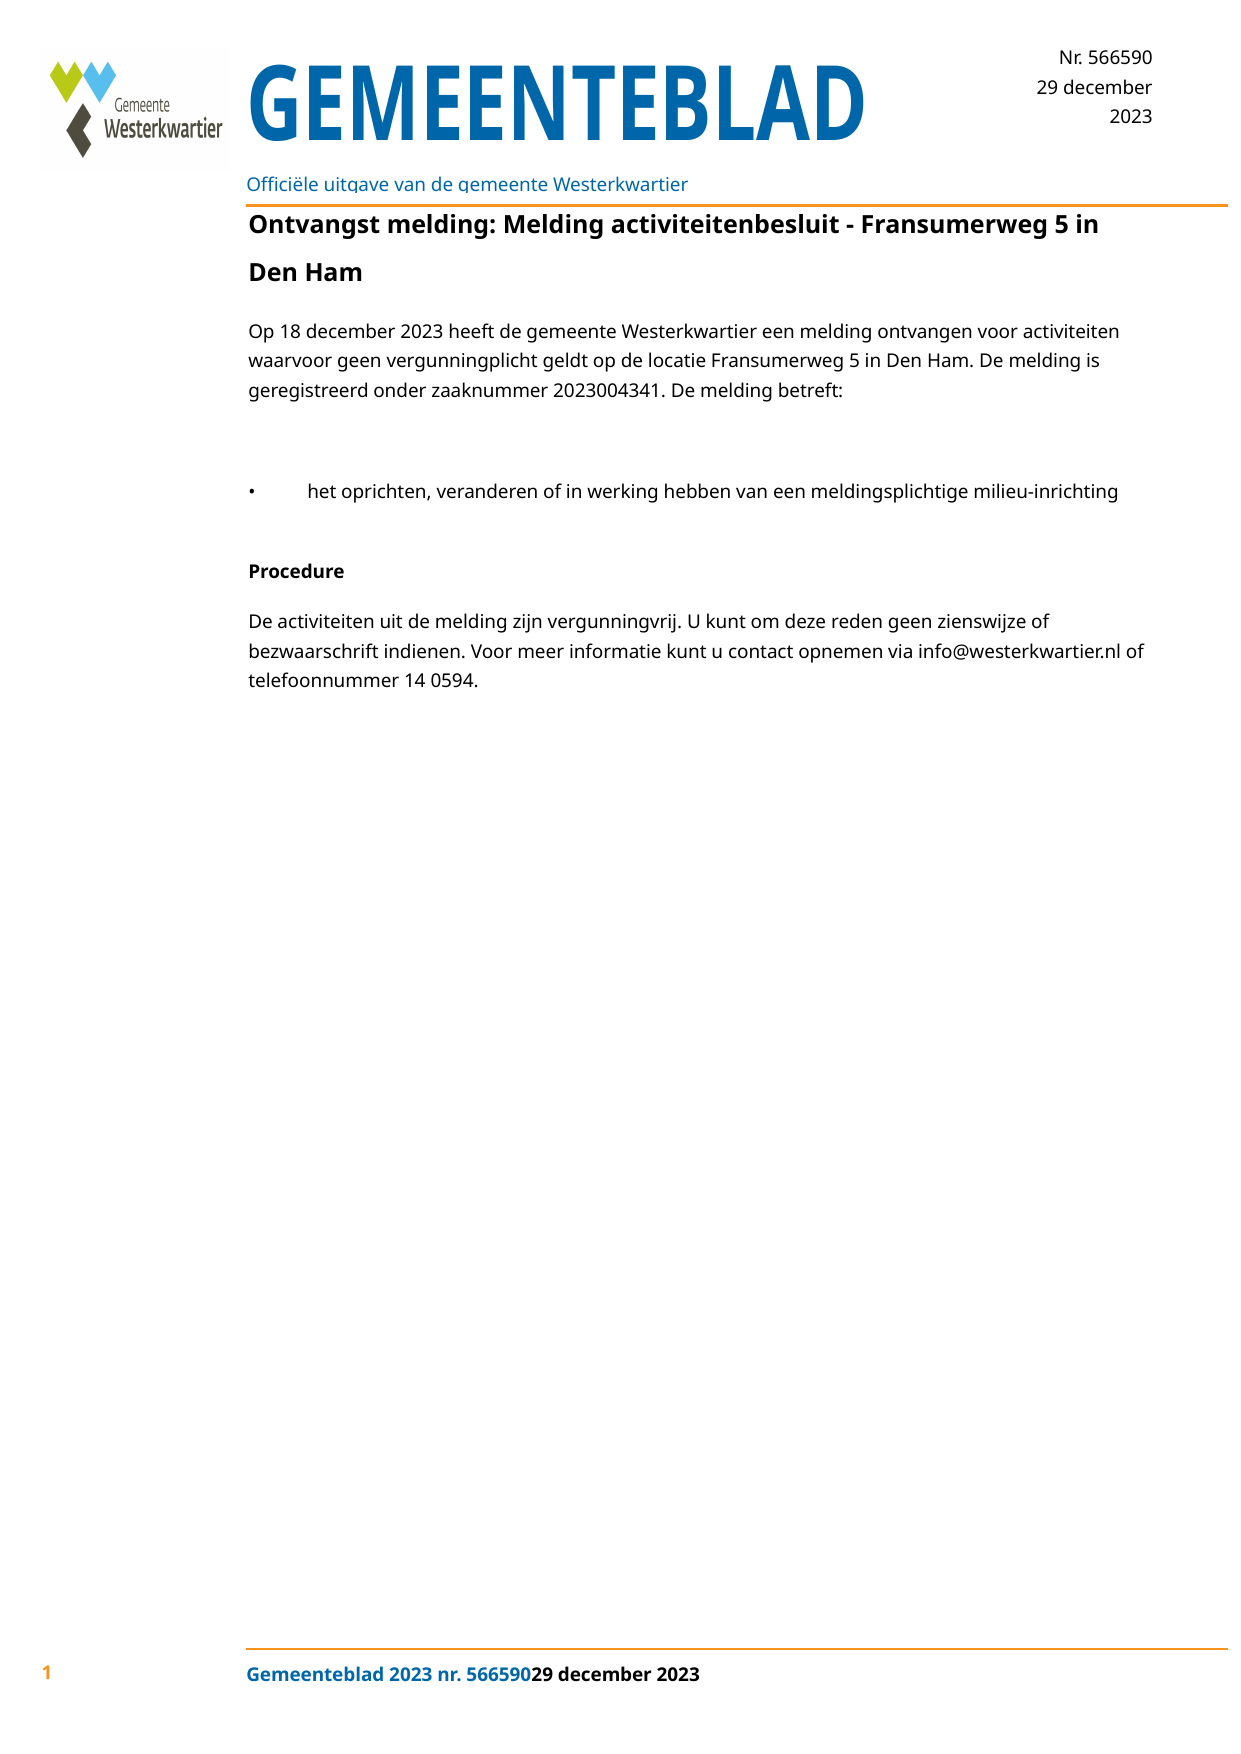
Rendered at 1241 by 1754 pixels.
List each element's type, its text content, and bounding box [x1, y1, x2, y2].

text Ontvangst melding: Melding activiteitenbesluit - Fransumerweg 5 in Den Ham [248, 207, 1152, 288]
text De activiteiten uit de melding zijn vergunningvrij. U kunt om deze reden geen zienswijze of bezwaarschrift indienen. Voor meer informatie kunt u contact opnemen via info@westerkwartier.nl of telefoonnummer 14 0594. [248, 608, 1152, 693]
list het oprichten, veranderen of in werking hebben van een meldingsplichtige milieu-inrichting [248, 478, 1152, 504]
text Procedure [248, 558, 1152, 584]
text Op 18 december 2023 heeft de gemeente Westerkwartier een melding ontvangen voor activiteiten waarvoor geen vergunningplicht geldt op de locatie Fransumerweg 5 in Den Ham. De melding is geregistreerd onder zaaknummer 2023004341. De melding betreft: [248, 318, 1152, 403]
picture [41, 47, 231, 172]
